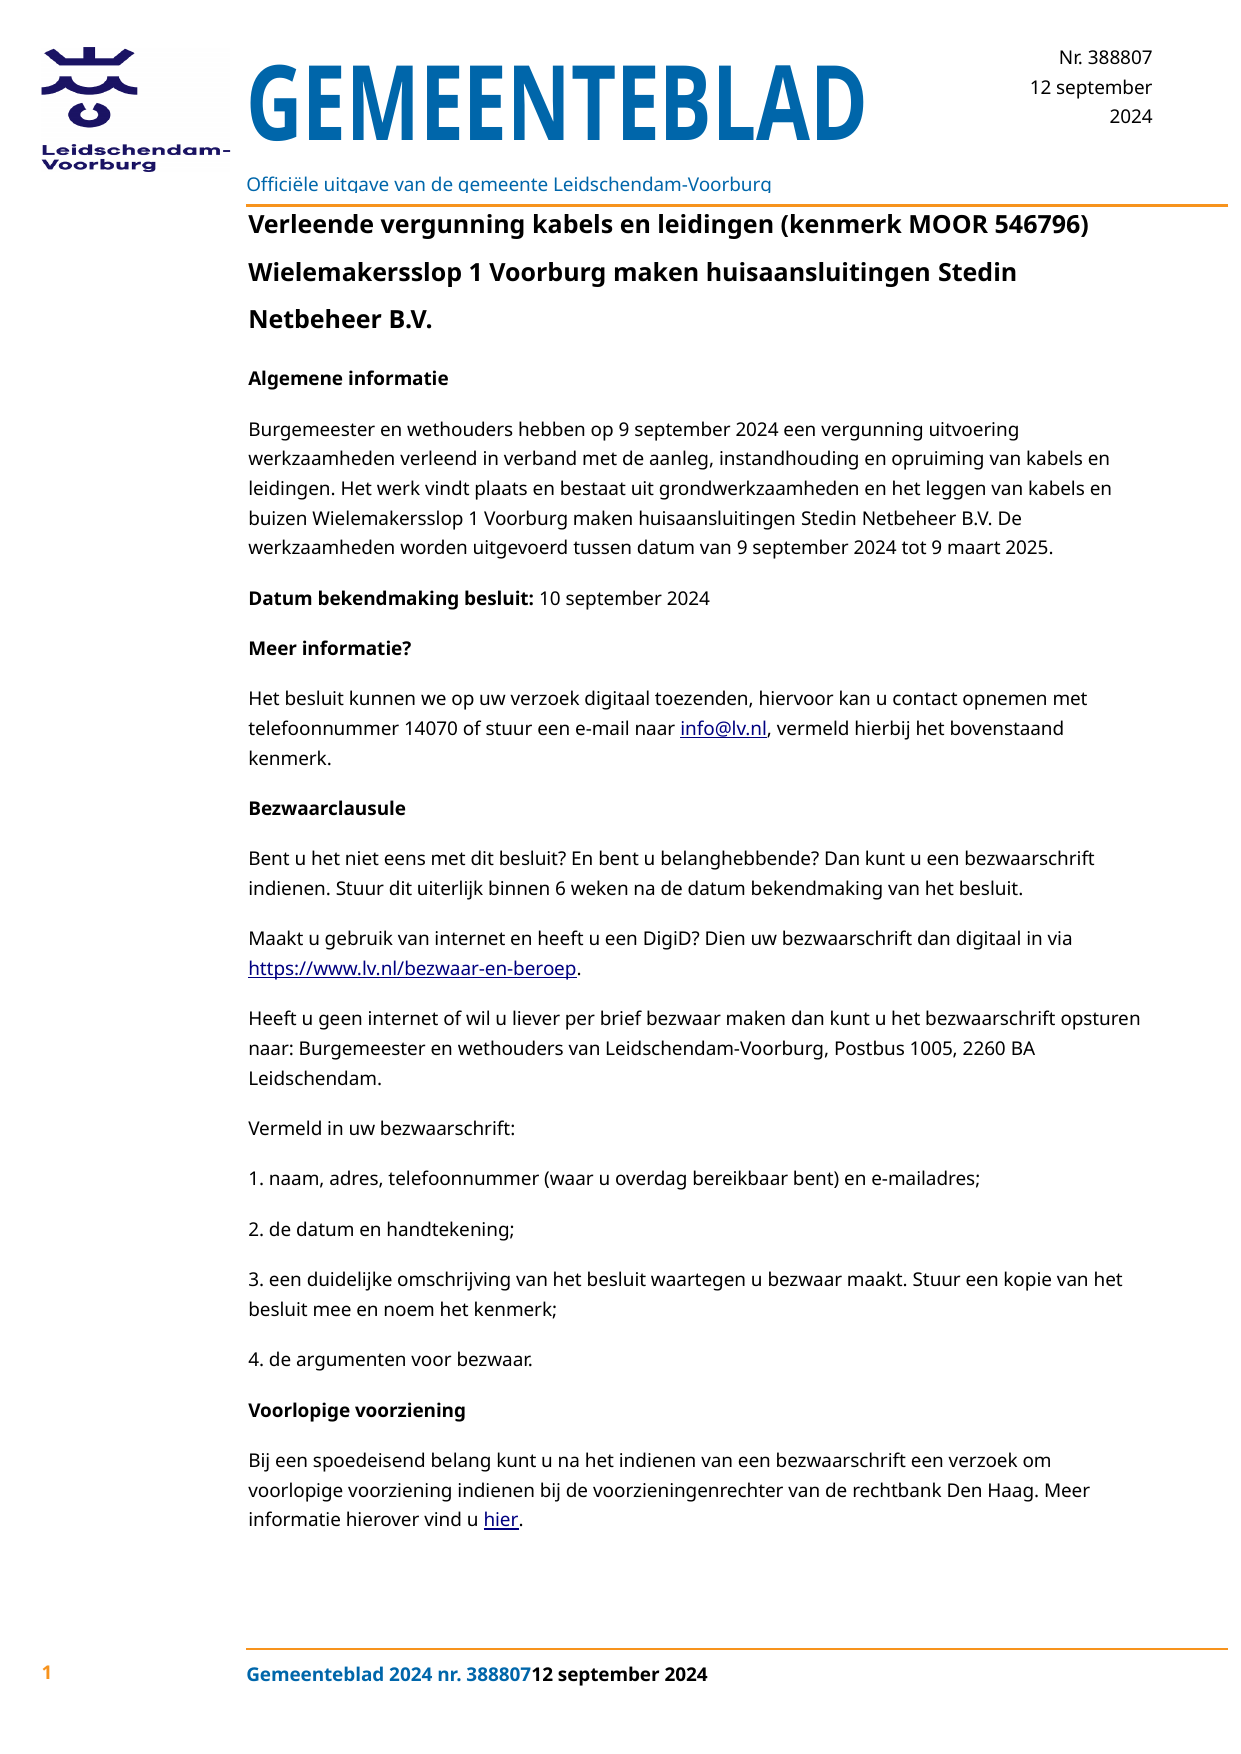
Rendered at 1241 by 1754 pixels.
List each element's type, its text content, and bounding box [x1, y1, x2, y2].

text Bezwaarclausule [248, 795, 1152, 821]
text Het besluit kunnen we op uw verzoek digitaal toezenden, hiervoor kan u contact opnemen met telefoonnummer 14070 of stuur een e-mail naar info@lv.nl, vermeld hierbij het bovenstaand kenmerk. [248, 686, 1152, 770]
text Burgemeester en wethouders hebben op 9 september 2024 een vergunning uitvoering werkzaamheden verleend in verband met de aanleg, instandhouding en opruiming van kabels en leidingen. Het werk vindt plaats en bestaat uit grondwerkzaamheden en het leggen van kabels en buizen Wielemakersslop 1 Voorburg maken huisaansluitingen Stedin Netbeheer B.V. De werkzaamheden worden uitgevoerd tussen datum van 9 september 2024 tot 9 maart 2025. [248, 416, 1152, 560]
picture [41, 47, 231, 172]
text Voorlopige voorziening [248, 1397, 1152, 1422]
text Vermeld in uw bezwaarschrift: [248, 1115, 1152, 1141]
text Bent u het niet eens met dit besluit? En bent u belanghebbende? Dan kunt u een bezwaarschrift indienen. Stuur dit uiterlijk binnen 6 weken na de datum bekendmaking van het besluit. [248, 846, 1152, 901]
text 3. een duidelijke omschrijving van het besluit waartegen u bezwaar maakt. Stuur een kopie van het besluit mee en noem het kenmerk; [248, 1266, 1152, 1322]
text Heeft u geen internet of wil u liever per brief bezwaar maken dan kunt u het bezwaarschrift opsturen naar: Burgemeester en wethouders van Leidschendam-Voorburg, Postbus 1005, 2260 BA Leidschendam. [248, 1006, 1152, 1090]
text 4. de argumenten voor bezwaar. [248, 1346, 1152, 1372]
text Bij een spoedeisend belang kunt u na het indienen van een bezwaarschrift een verzoek om voorlopige voorziening indienen bij de voorzieningenrechter van de rechtbank Den Haag. Meer informatie hierover vind u hier. [248, 1447, 1152, 1532]
text Verleende vergunning kabels en leidingen (kenmerk MOOR 546796) Wielemakersslop 1 Voorburg maken huisaansluitingen Stedin Netbeheer B.V. [248, 207, 1152, 336]
text Datum bekendmaking besluit: 10 september 2024 [248, 585, 1152, 610]
text Meer informatie? [248, 635, 1152, 661]
text 2. de datum en handtekening; [248, 1216, 1152, 1242]
text Maakt u gebruik van internet en heeft u een DigiD? Dien uw bezwaarschrift dan digitaal in via https://www.lv.nl/bezwaar-en-beroep. [248, 926, 1152, 981]
text 1. naam, adres, telefoonnummer (waar u overdag bereikbaar bent) en e-mailadres; [248, 1166, 1152, 1191]
text Algemene informatie [248, 366, 1152, 391]
